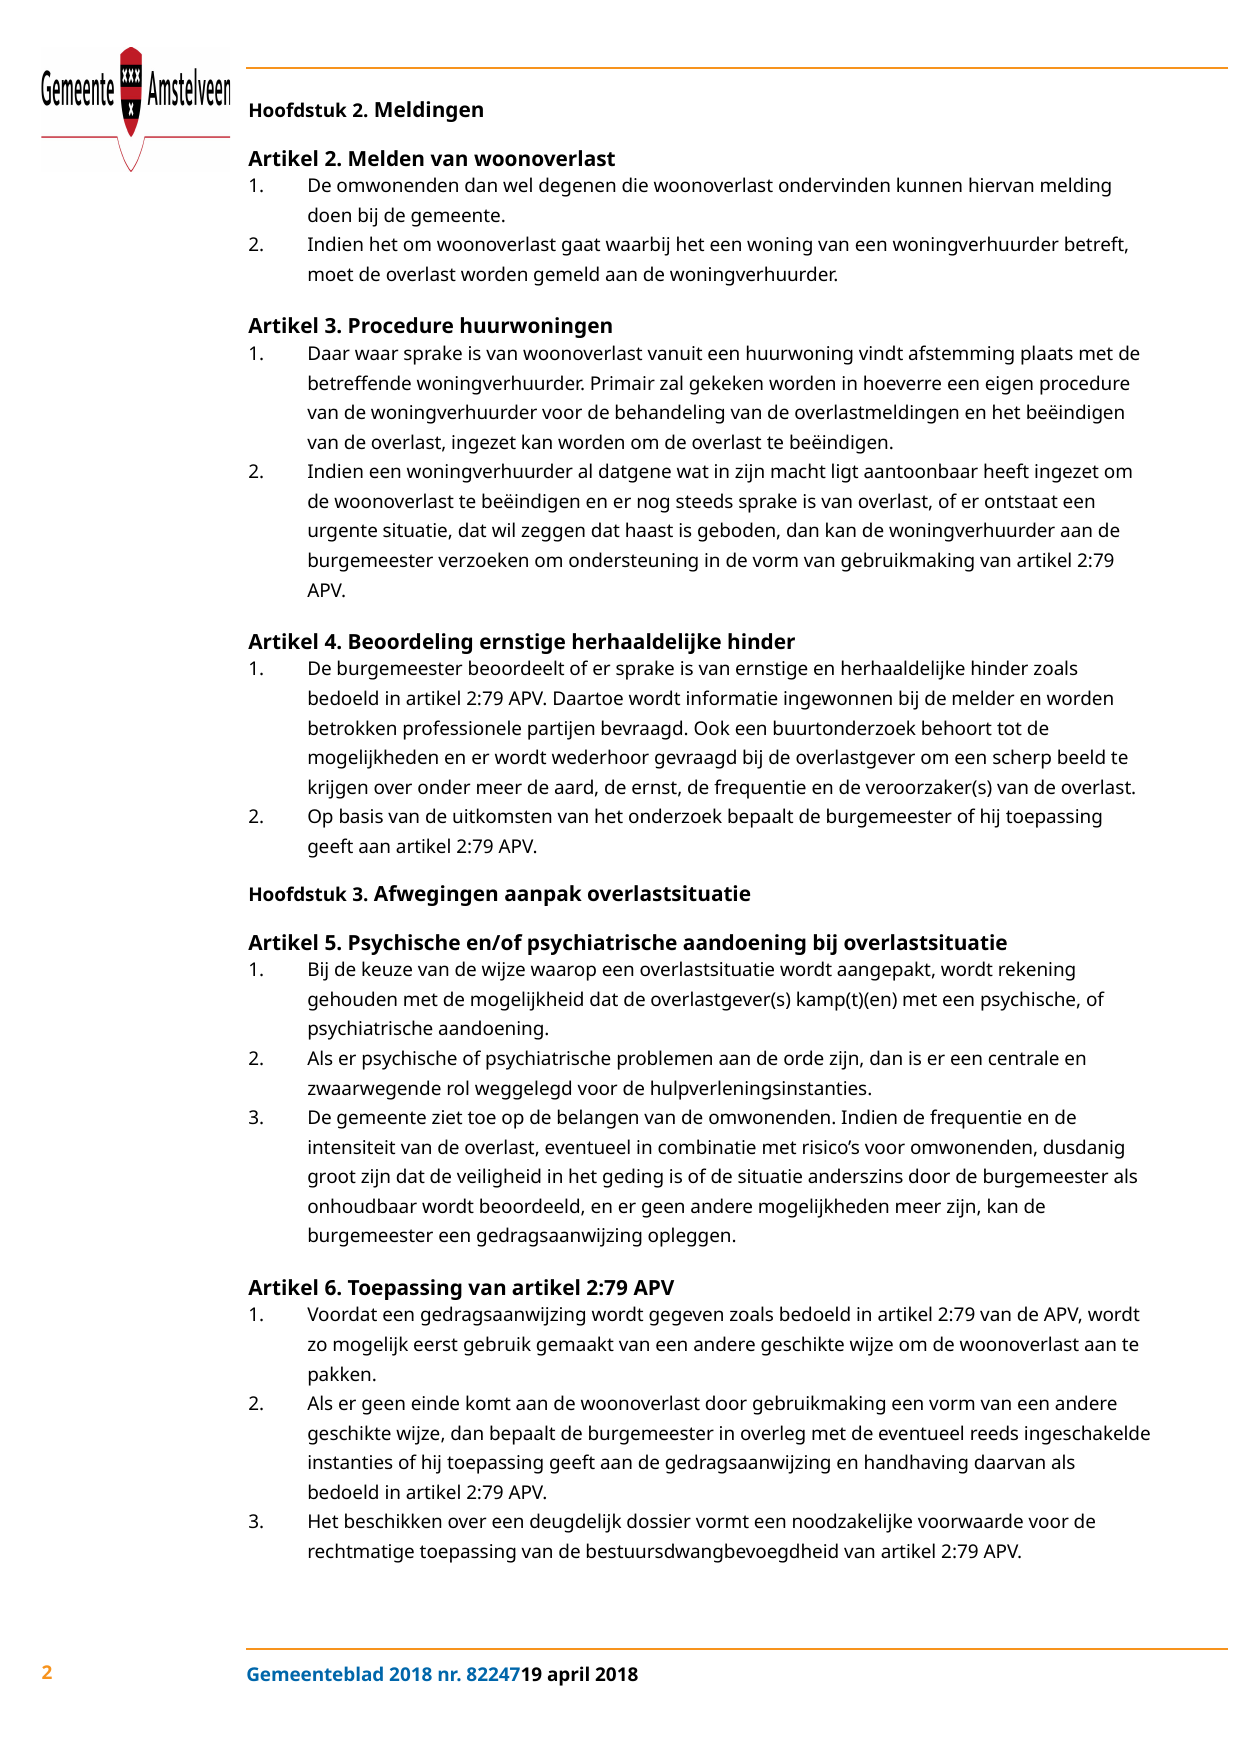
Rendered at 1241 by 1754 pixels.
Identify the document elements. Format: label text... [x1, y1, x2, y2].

text Hoofdstuk 3. Afwegingen aanpak overlastsituatie [248, 879, 1152, 907]
text Artikel 6. Toepassing van artikel 2:79 APV [248, 1273, 1152, 1302]
text Artikel 3. Procedure huurwoningen [248, 312, 1152, 340]
list Het beschikken over een deugdelijk dossier vormt een noodzakelijke voorwaarde voor de rechtmatige toepassing van de bestuursdwangbevoegdheid van artikel 2:79 APV. [248, 1509, 1152, 1564]
list De gemeente ziet toe op de belangen van de omwonenden. Indien de frequentie en de intensiteit van de overlast, eventueel in combinatie met risico’s voor omwonenden, dusdanig groot zijn dat de veiligheid in het geding is of de situatie anderszins door de burgemeester als onhoudbaar wordt beoordeeld, en er geen andere mogelijkheden meer zijn, kan de burgemeester een gedragsaanwijzing opleggen. [248, 1104, 1152, 1248]
list Daar waar sprake is van woonoverlast vanuit een huurwoning vindt afstemming plaats met de betreffende woningverhuurder. Primair zal gekeken worden in hoeverre een eigen procedure van de woningverhuurder voor de behandeling van de overlastmeldingen en het beëindigen van de overlast, ingezet kan worden om de overlast te beëindigen. [248, 340, 1152, 454]
list Voordat een gedragsaanwijzing wordt gegeven zoals bedoeld in artikel 2:79 van de APV, wordt zo mogelijk eerst gebruik gemaakt van een andere geschikte wijze om de woonoverlast aan te pakken. [248, 1302, 1152, 1386]
text Artikel 2. Melden van woonoverlast [248, 144, 1152, 172]
text Hoofdstuk 2. Meldingen [248, 95, 1152, 123]
text Artikel 5. Psychische en/of psychiatrische aandoening bij overlastsituatie [248, 928, 1152, 956]
list Op basis van de uitkomsten van het onderzoek bepaalt de burgemeester of hij toepassing geeft aan artikel 2:79 APV. [248, 803, 1152, 859]
list Indien het om woonoverlast gaat waarbij het een woning van een woningverhuurder betreft, moet de overlast worden gemeld aan de woningverhuurder. [248, 232, 1152, 287]
list Bij de keuze van de wijze waarop een overlastsituatie wordt aangepakt, wordt rekening gehouden met de mogelijkheid dat de overlastgever(s) kamp(t)(en) met een psychische, of psychiatrische aandoening. [248, 956, 1152, 1041]
list Als er psychische of psychiatrische problemen aan de orde zijn, dan is er een centrale en zwaarwegende rol weggelegd voor de hulpverleningsinstanties. [248, 1045, 1152, 1101]
list Indien een woningverhuurder al datgene wat in zijn macht ligt aantoonbaar heeft ingezet om de woonoverlast te beëindigen en er nog steeds sprake is van overlast, of er ontstaat een urgente situatie, dat wil zeggen dat haast is geboden, dan kan de woningverhuurder aan de burgemeester verzoeken om ondersteuning in de vorm van gebruikmaking van artikel 2:79 APV. [248, 458, 1152, 602]
text Artikel 4. Beoordeling ernstige herhaaldelijke hinder [248, 627, 1152, 656]
list Als er geen einde komt aan de woonoverlast door gebruikmaking een vorm van een andere geschikte wijze, dan bepaalt de burgemeester in overleg met de eventueel reeds ingeschakelde instanties of hij toepassing geeft aan de gedragsaanwijzing en handhaving daarvan als bedoeld in artikel 2:79 APV. [248, 1390, 1152, 1505]
picture [41, 47, 231, 172]
list De burgemeester beoordeelt of er sprake is van ernstige en herhaaldelijke hinder zoals bedoeld in artikel 2:79 APV. Daartoe wordt informatie ingewonnen bij de melder en worden betrokken professionele partijen bevraagd. Ook een buurtonderzoek behoort tot de mogelijkheden en er wordt wederhoor gevraagd bij de overlastgever om een scherp beeld te krijgen over onder meer de aard, de ernst, de frequentie en de veroorzaker(s) van de overlast. [248, 656, 1152, 800]
list De omwonenden dan wel degenen die woonoverlast ondervinden kunnen hiervan melding doen bij de gemeente. [248, 172, 1152, 228]
